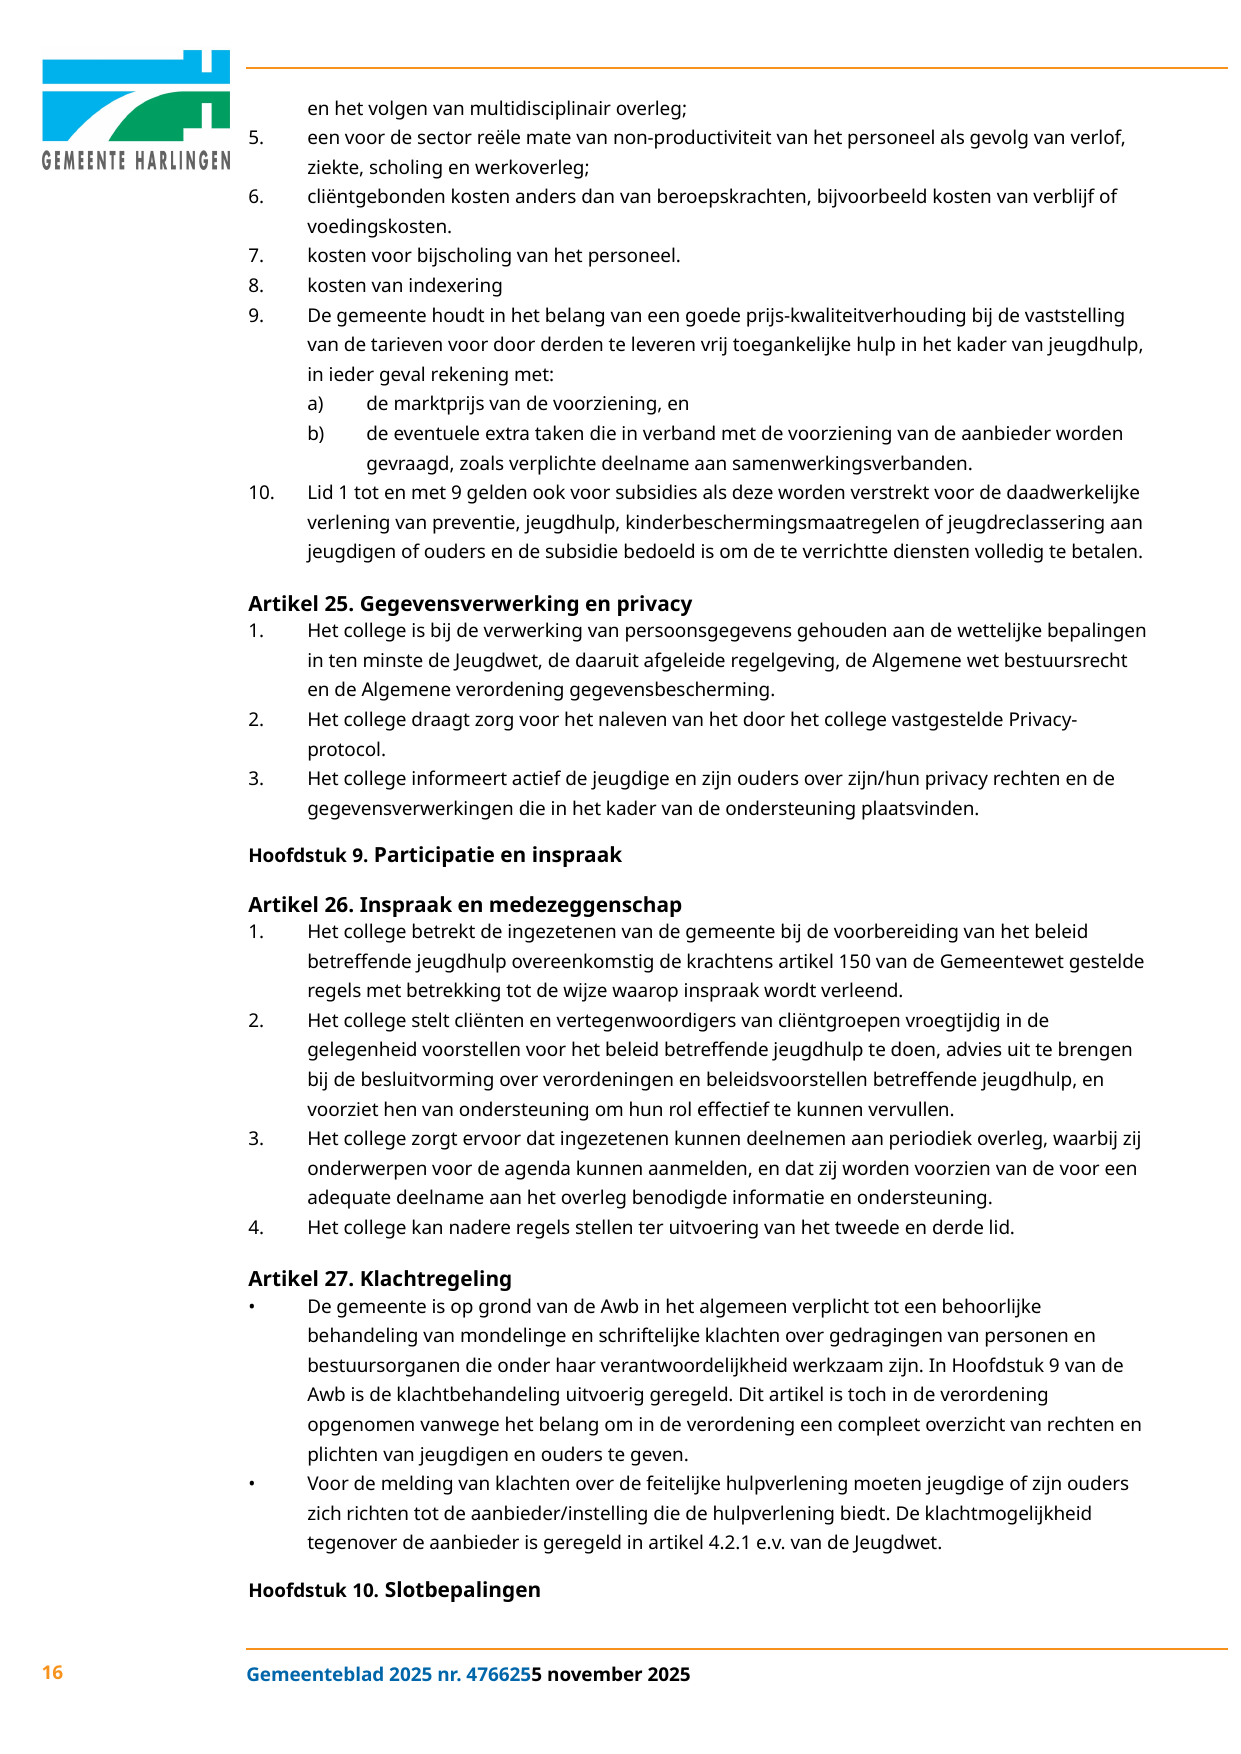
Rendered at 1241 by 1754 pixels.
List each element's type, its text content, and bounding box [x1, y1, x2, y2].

list kosten voor bijscholing van het personeel. [248, 243, 1152, 268]
list De gemeente is op grond van de Awb in het algemeen verplicht tot een behoorlijke behandeling van mondelinge en schriftelijke klachten over gedragingen van personen en bestuursorganen die onder haar verantwoordelijkheid werkzaam zijn. In Hoofdstuk 9 van de Awb is de klachtbehandeling uitvoerig geregeld. Dit artikel is toch in de verordening opgenomen vanwege het belang om in de verordening een compleet overzicht van rechten en plichten van jeugdigen en ouders te geven. [248, 1293, 1152, 1467]
list Voor de melding van klachten over de feitelijke hulpverlening moeten jeugdige of zijn ouders zich richten tot de aanbieder/instelling die de hulpverlening biedt. De klachtmogelijkheid tegenover de aanbieder is geregeld in artikel 4.2.1 e.v. van de Jeugdwet. [248, 1470, 1152, 1555]
list Het college draagt zorg voor het naleven van het door het college vastgestelde Privacy-protocol. [248, 706, 1152, 761]
list Het college kan nadere regels stellen ter uitvoering van het tweede en derde lid. [248, 1214, 1152, 1240]
list Het college stelt cliënten en vertegenwoordigers van cliëntgroepen vroegtijdig in de gelegenheid voorstellen voor het beleid betreffende jeugdhulp te doen, advies uit te brengen bij de besluitvorming over verordeningen en beleidsvoorstellen betreffende jeugdhulp, en voorziet hen van ondersteuning om hun rol effectief te kunnen vervullen. [248, 1007, 1152, 1121]
list Het college is bij de verwerking van persoonsgegevens gehouden aan de wettelijke bepalingen in ten minste de Jeugdwet, de daaruit afgeleide regelgeving, de Algemene wet bestuursrecht en de Algemene verordening gegevensbescherming. [248, 617, 1152, 702]
list en het volgen van multidisciplinair overleg; [248, 95, 1152, 121]
list Het college betrekt de ingezetenen van de gemeente bij de voorbereiding van het beleid betreffende jeugdhulp overeenkomstig de krachtens artikel 150 van de Gemeentewet gestelde regels met betrekking tot de wijze waarop inspraak wordt verleend. [248, 918, 1152, 1003]
list Het college zorgt ervoor dat ingezetenen kunnen deelnemen aan periodiek overleg, waarbij zij onderwerpen voor de agenda kunnen aanmelden, en dat zij worden voorzien van de voor een adequate deelname aan het overleg benodigde informatie en ondersteuning. [248, 1125, 1152, 1210]
text Artikel 27. Klachtregeling [248, 1264, 1152, 1293]
list de eventuele extra taken die in verband met de voorziening van de aanbieder worden gevraagd, zoals verplichte deelname aan samenwerkingsverbanden. [307, 420, 1152, 476]
text Artikel 26. Inspraak en medezeggenschap [248, 890, 1152, 918]
list De gemeente houdt in het belang van een goede prijs-kwaliteitverhouding bij de vaststelling van de tarieven voor door derden te leveren vrij toegankelijke hulp in het kader van jeugdhulp, in ieder geval rekening met: [248, 302, 1152, 387]
list kosten van indexering [248, 272, 1152, 298]
list Lid 1 tot en met 9 gelden ook voor subsidies als deze worden verstrekt voor de daadwerkelijke verlening van preventie, jeugdhulp, kinderbeschermingsmaatregelen of jeugdreclassering aan jeugdigen of ouders en de subsidie bedoeld is om de te verrichtte diensten volledig te betalen. [248, 479, 1152, 564]
text Hoofdstuk 9. Participatie en inspraak [248, 841, 1152, 869]
list een voor de sector reële mate van non-productiviteit van het personeel als gevolg van verlof, ziekte, scholing en werkoverleg; [248, 124, 1152, 180]
list Het college informeert actief de jeugdige en zijn ouders over zijn/hun privacy rechten en de gegevensverwerkingen die in het kader van de ondersteuning plaatsvinden. [248, 765, 1152, 821]
list de marktprijs van de voorziening, en [307, 391, 1152, 416]
picture [41, 47, 231, 172]
text Hoofdstuk 10. Slotbepalingen [248, 1575, 1152, 1604]
text Artikel 25. Gegevensverwerking en privacy [248, 589, 1152, 617]
list cliëntgebonden kosten anders dan van beroepskrachten, bijvoorbeeld kosten van verblijf of voedingskosten. [248, 183, 1152, 239]
